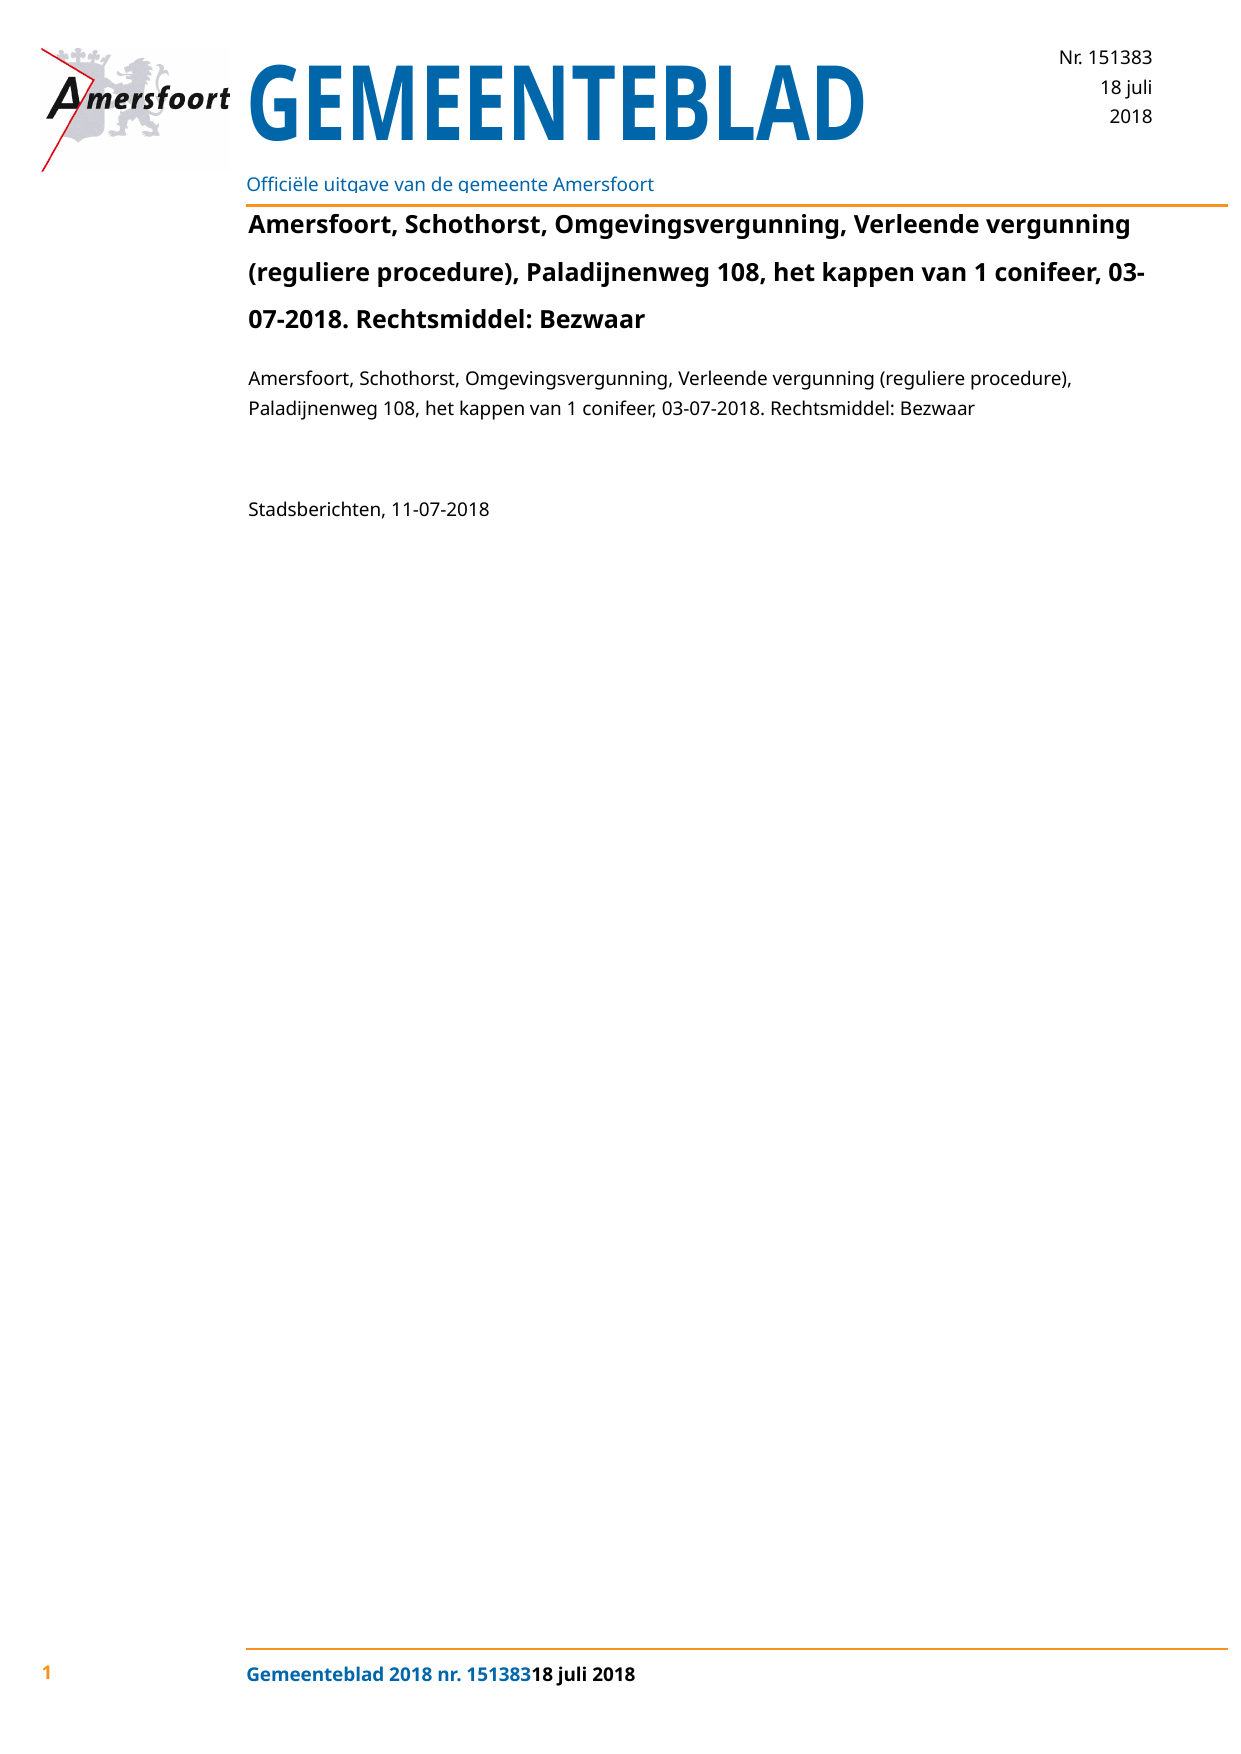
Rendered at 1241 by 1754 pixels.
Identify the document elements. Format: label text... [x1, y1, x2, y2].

picture [41, 47, 231, 172]
text Amersfoort, Schothorst, Omgevingsvergunning, Verleende vergunning (reguliere procedure), Paladijnenweg 108, het kappen van 1 conifeer, 03-07-2018. Rechtsmiddel: Bezwaar [248, 366, 1152, 421]
text Amersfoort, Schothorst, Omgevingsvergunning, Verleende vergunning (reguliere procedure), Paladijnenweg 108, het kappen van 1 conifeer, 03-07-2018. Rechtsmiddel: Bezwaar [248, 207, 1152, 336]
text Stadsberichten, 11-07-2018 [248, 496, 1152, 522]
